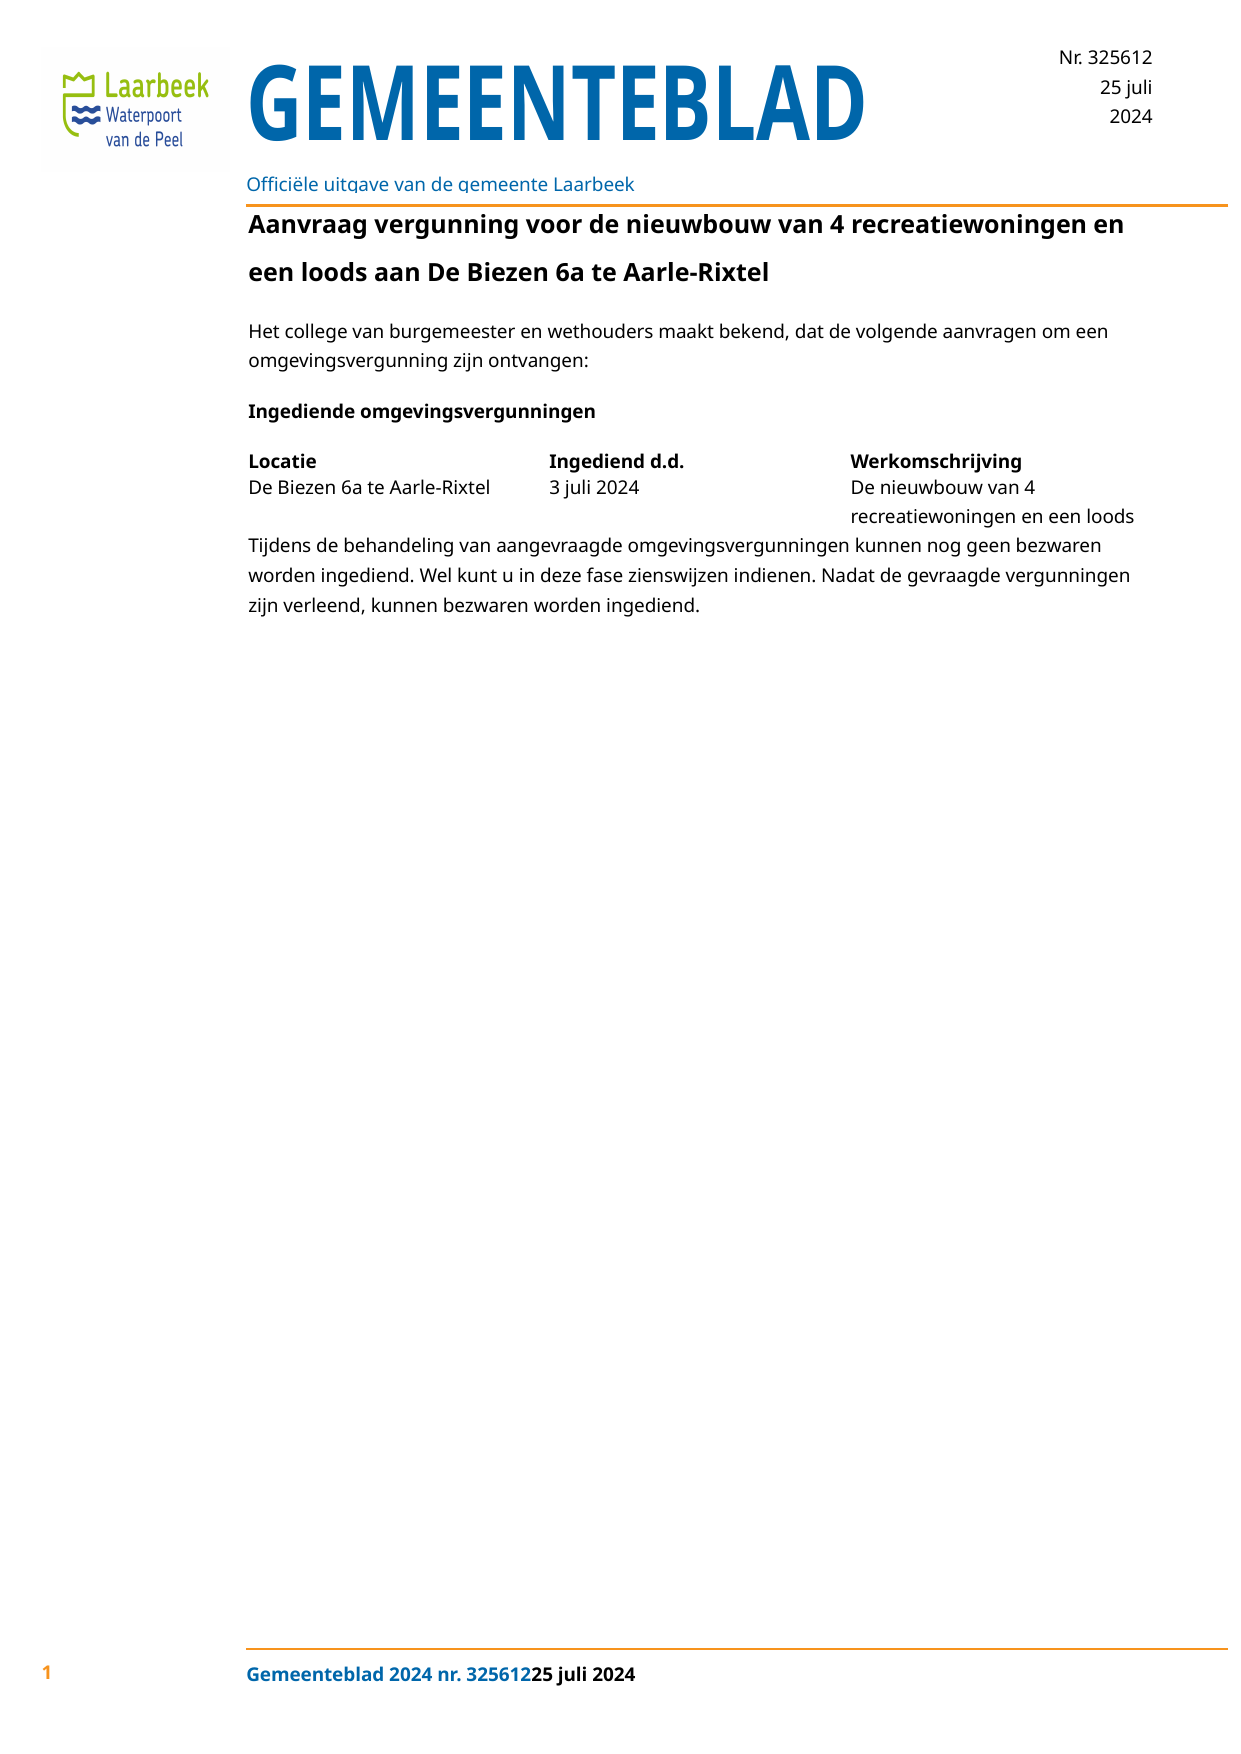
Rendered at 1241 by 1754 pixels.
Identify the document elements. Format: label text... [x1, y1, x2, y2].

table_header Ingediend d.d. [549, 449, 850, 474]
text Het college van burgemeester en wethouders maakt bekend, dat de volgende aanvragen om een omgevingsvergunning zijn ontvangen: [248, 318, 1152, 373]
text Aanvraag vergunning voor de nieuwbouw van 4 recreatiewoningen en een loods aan De Biezen 6a te Aarle-Rixtel [248, 207, 1152, 288]
picture [41, 47, 231, 172]
text Ingediende omgevingsvergunningen [248, 398, 1152, 424]
table_header Locatie [248, 449, 549, 474]
table_cell De Biezen 6a te Aarle-Rixtel [248, 474, 549, 529]
table_header Werkomschrijving [850, 449, 1152, 474]
table_cell 3 juli 2024 [549, 474, 850, 529]
text Tijdens de behandeling van aangevraagde omgevingsvergunningen kunnen nog geen bezwaren worden ingediend. Wel kunt u in deze fase zienswijzen indienen. Nadat de gevraagde vergunningen zijn verleend, kunnen bezwaren worden ingediend. [248, 533, 1152, 618]
table_cell De nieuwbouw van 4 recreatiewoningen en een loods [850, 474, 1152, 529]
